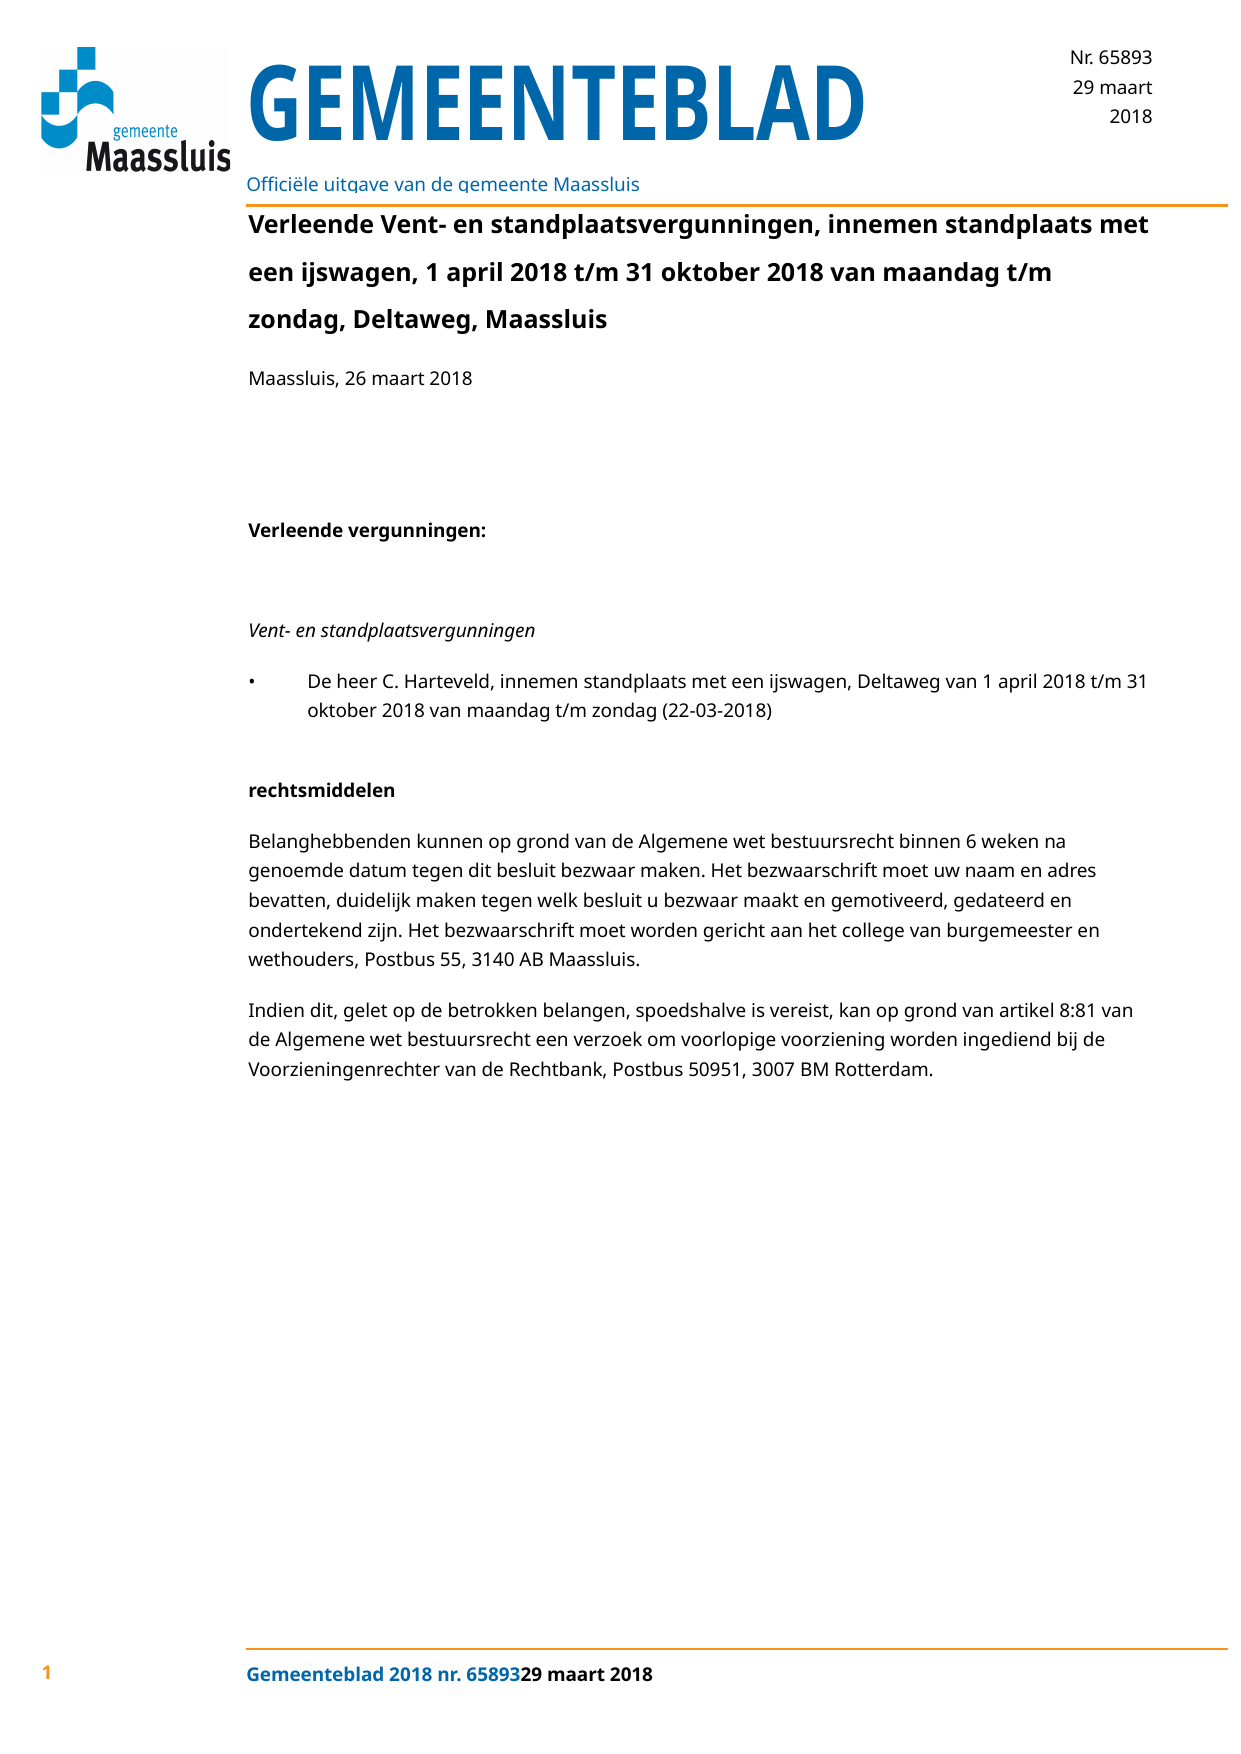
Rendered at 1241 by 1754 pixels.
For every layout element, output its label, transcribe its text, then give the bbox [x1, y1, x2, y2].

picture [41, 47, 77, 92]
text Verleende vergunningen: [248, 517, 1152, 542]
text Belanghebbenden kunnen op grond van de Algemene wet bestuursrecht binnen 6 weken na genoemde datum tegen dit besluit bezwaar maken. Het bezwaarschrift moet uw naam en adres bevatten, duidelijk maken tegen welk besluit u bezwaar maakt en gemotiveerd, gedateerd en ondertekend zijn. Het bezwaarschrift moet worden gericht aan het college van burgemeester en wethouders, Postbus 55, 3140 AB Maassluis. [248, 828, 1152, 972]
list De heer C. Harteveld, innemen standplaats met een ijswagen, Deltaweg van 1 april 2018 t/m 31 oktober 2018 van maandag t/m zondag (22-03-2018) [248, 668, 1152, 723]
picture [41, 47, 231, 172]
text Indien dit, gelet op de betrokken belangen, spoedshalve is vereist, kan op grond van artikel 8:81 van de Algemene wet bestuursrecht een verzoek om voorlopige voorziening worden ingediend bij de Voorzieningenrechter van de Rechtbank, Postbus 50951, 3007 BM Rotterdam. [248, 997, 1152, 1082]
text Maassluis, 26 maart 2018 [248, 366, 1152, 391]
text rechtsmiddelen [248, 778, 1152, 803]
text Vent- en standplaatsvergunningen [248, 618, 1152, 643]
text Verleende Vent- en standplaatsvergunningen, innemen standplaats met een ijswagen, 1 april 2018 t/m 31 oktober 2018 van maandag t/m zondag, Deltaweg, Maassluis [248, 207, 1152, 336]
